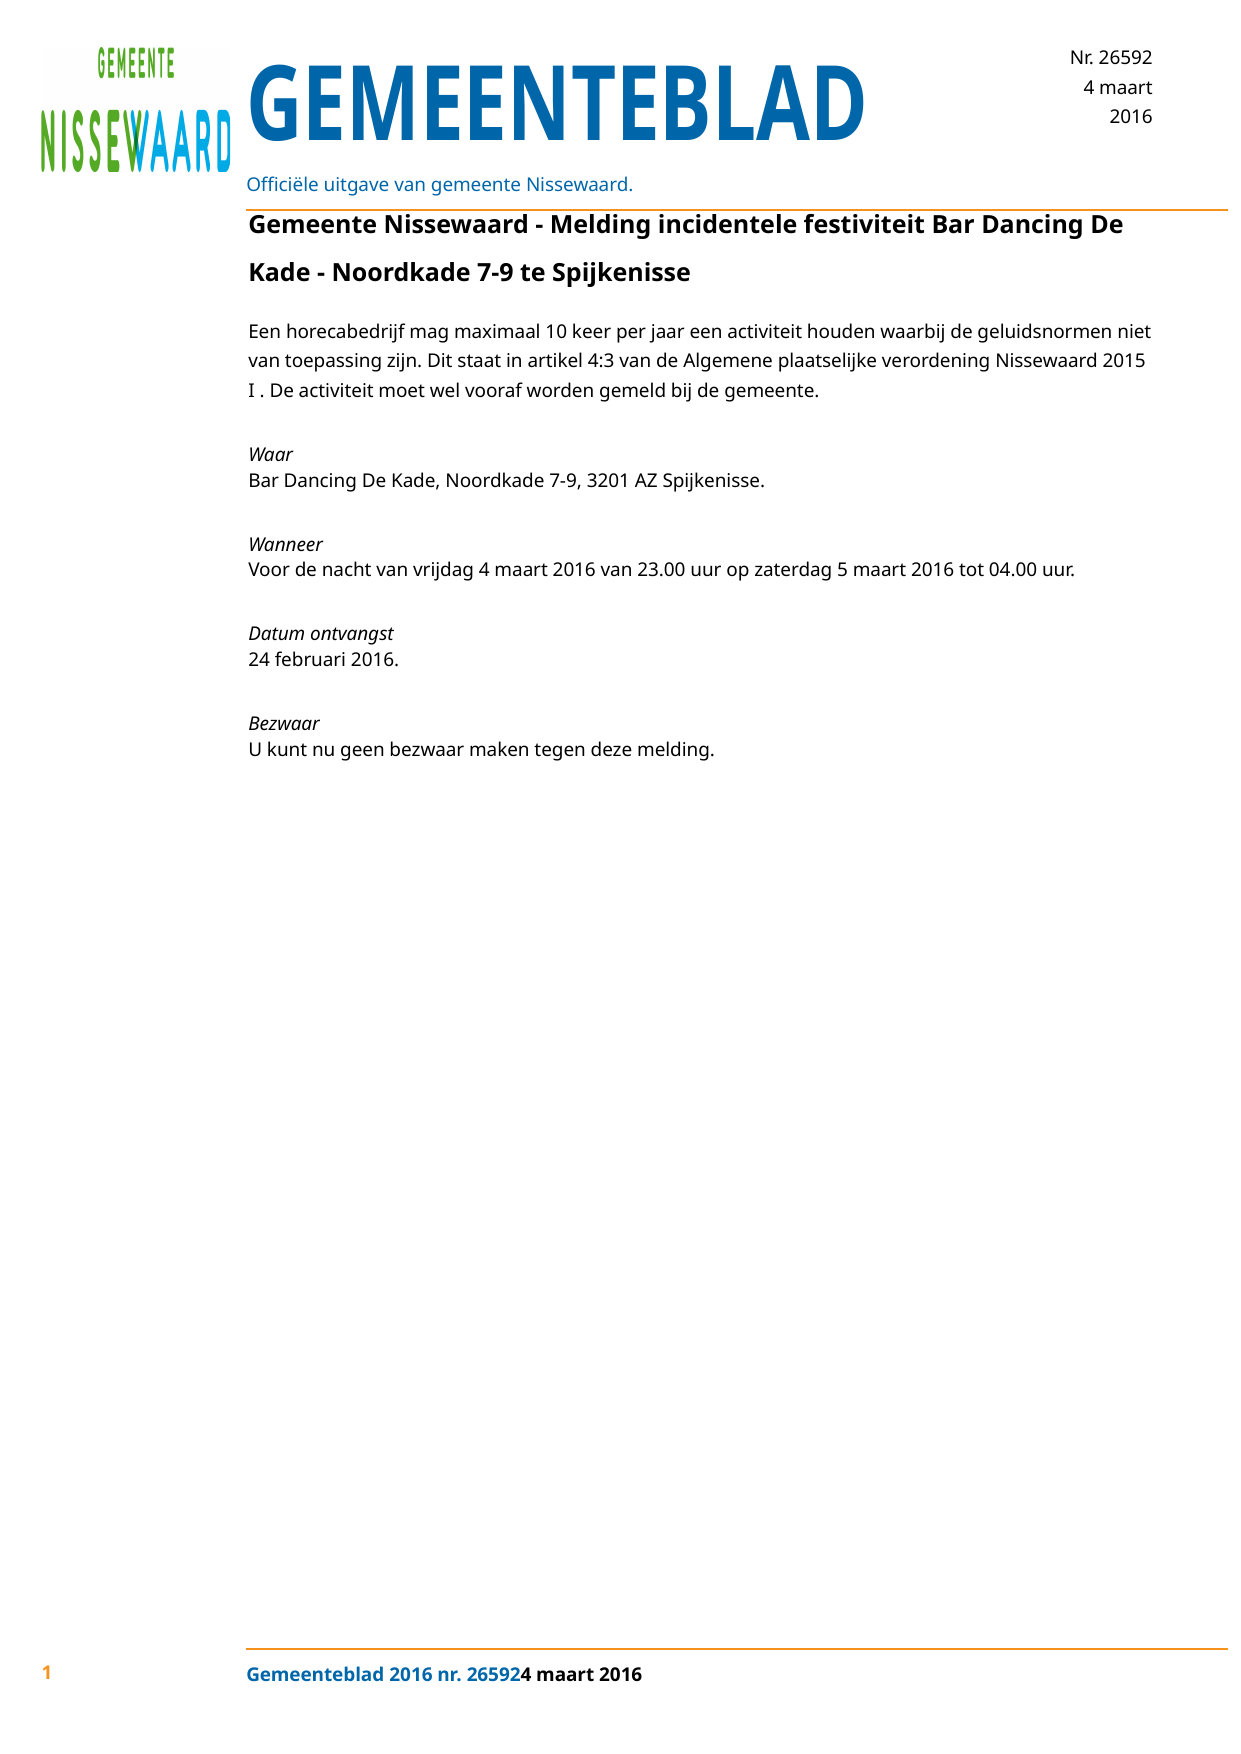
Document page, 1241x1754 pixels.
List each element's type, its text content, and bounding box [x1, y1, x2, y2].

picture [41, 47, 231, 172]
picture [201, 122, 206, 138]
text Datum ontvangst [248, 620, 1152, 646]
text 24 februari 2016. [248, 646, 1152, 672]
text Een horecabedrijf mag maximaal 10 keer per jaar een activiteit houden waarbij de geluidsnormen niet van toepassing zijn. Dit staat in artikel 4:3 van de Algemene plaatselijke verordening Nissewaard 2015 I . De activiteit moet wel vooraf worden gemeld bij de gemeente. [248, 318, 1152, 403]
text Gemeente Nissewaard - Melding incidentele festiviteit Bar Dancing De Kade - Noordkade 7-9 te Spijkenisse [248, 211, 1152, 288]
text Waar [248, 441, 1152, 467]
text Bar Dancing De Kade, Noordkade 7-9, 3201 AZ Spijkenisse. [248, 467, 1152, 492]
text Voor de nacht van vrijdag 4 maart 2016 van 23.00 uur op zaterdag 5 maart 2016 tot 04.00 uur. [248, 556, 1152, 582]
picture [154, 157, 165, 172]
text Wanneer [248, 531, 1152, 556]
text Bezwaar [248, 710, 1152, 736]
text U kunt nu geen bezwaar maken tegen deze melding. [248, 736, 1152, 762]
picture [176, 157, 187, 172]
picture [222, 122, 227, 160]
picture [200, 151, 206, 172]
